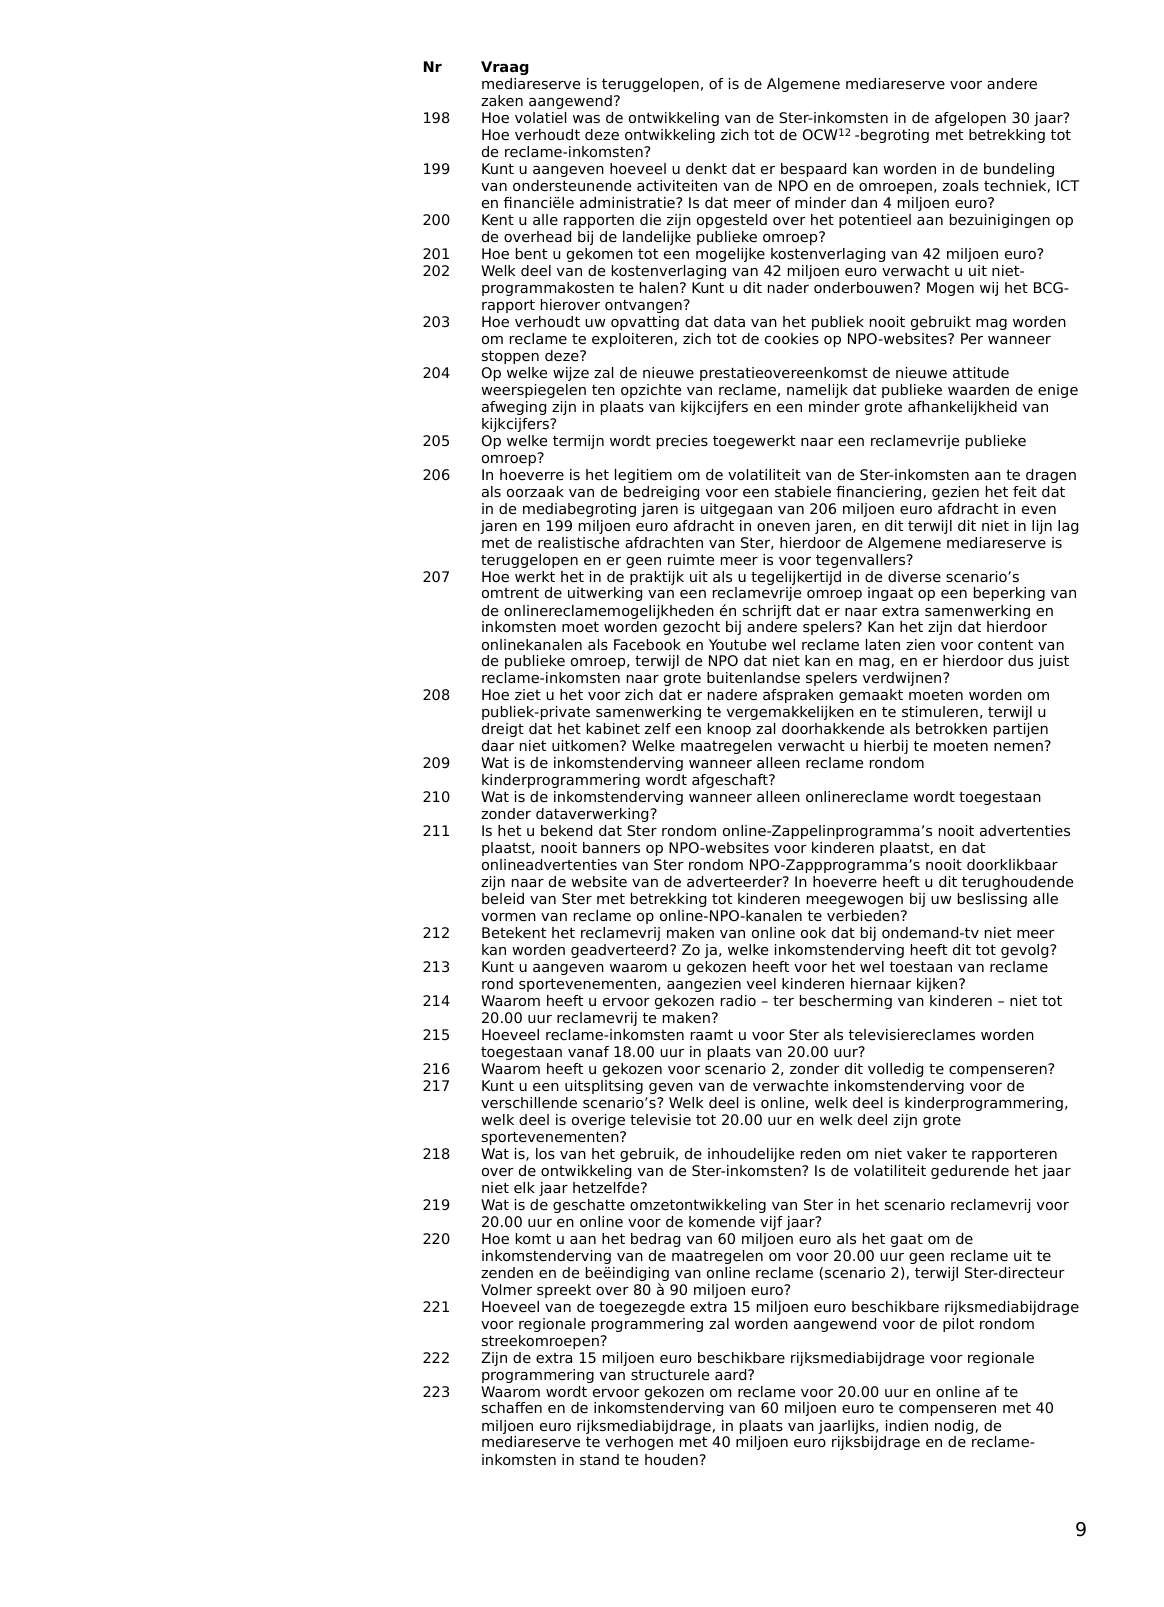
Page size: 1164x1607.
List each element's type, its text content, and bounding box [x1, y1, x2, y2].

table_cell Hoeveel reclame-inkomsten raamt u voor Ster als televisiereclames worden toegestaan vanaf 18.00 uur in plaats van 20.00 uur? [475, 1027, 1087, 1061]
table_cell 216 [422, 1061, 475, 1078]
table_cell 217 [422, 1078, 475, 1146]
table_cell 218 [422, 1146, 475, 1197]
table_cell 222 [422, 1350, 475, 1383]
table_cell 211 [422, 823, 475, 925]
table_cell Hoeveel van de toegezegde extra 15 miljoen euro beschikbare rijksmediabijdrage voor regionale programmering zal worden aangewend voor de pilot rondom streekomroepen? [475, 1299, 1087, 1349]
table_cell [422, 76, 475, 110]
table_cell Kunt u een uitsplitsing geven van de verwachte inkomstenderving voor de verschillende scenario’s? Welk deel is online, welk deel is kinderprogrammering, welk deel is overige televisie tot 20.00 uur en welk deel zijn grote sportevenementen? [475, 1078, 1087, 1146]
table_cell 203 [422, 314, 475, 365]
table_cell 221 [422, 1299, 475, 1349]
table_cell Wat is de geschatte omzetontwikkeling van Ster in het scenario reclamevrij voor 20.00 uur en online voor de komende vijf jaar? [475, 1197, 1087, 1231]
table_cell Op welke termijn wordt precies toegewerkt naar een reclamevrije publieke omroep? [475, 433, 1087, 467]
table_cell Op welke wijze zal de nieuwe prestatieovereenkomst de nieuwe attitude weerspiegelen ten opzichte van reclame, namelijk dat publieke waarden de enige afweging zijn in plaats van kijkcijfers en een minder grote afhankelijkheid van kijkcijfers? [475, 365, 1087, 433]
table_cell 200 [422, 212, 475, 246]
table_cell Betekent het reclamevrij maken van online ook dat bij ondemand-tv niet meer kan worden geadverteerd? Zo ja, welke inkomstenderving heeft dit tot gevolg? [475, 925, 1087, 959]
table_cell 198 [422, 110, 475, 161]
table_cell 209 [422, 755, 475, 789]
table_cell 208 [422, 687, 475, 755]
table_cell 207 [422, 569, 475, 687]
table_cell 205 [422, 433, 475, 467]
table_cell Is het u bekend dat Ster rondom online-Zappelinprogramma’s nooit advertenties plaatst, nooit banners op NPO-websites voor kinderen plaatst, en dat onlineadvertenties van Ster rondom NPO-Zappprogramma’s nooit doorklikbaar zijn naar de website van de adverteerder? In hoeverre heeft u dit terughoudende beleid van Ster met betrekking tot kinderen meegewogen bij uw beslissing alle vormen van reclame op online-NPO-kanalen te verbieden? [475, 823, 1087, 925]
table_cell In hoeverre is het legitiem om de volatiliteit van de Ster-inkomsten aan te dragen als oorzaak van de bedreiging voor een stabiele financiering, gezien het feit dat in de mediabegroting jaren is uitgegaan van 206 miljoen euro afdracht in even jaren en 199 miljoen euro afdracht in oneven jaren, en dit terwijl dit niet in lijn lag met de realistische afdrachten van Ster, hierdoor de Algemene mediareserve is teruggelopen en er geen ruimte meer is voor tegenvallers? [475, 467, 1087, 568]
table_cell Hoe verhoudt uw opvatting dat data van het publiek nooit gebruikt mag worden om reclame te exploiteren, zich tot de cookies op NPO-websites? Per wanneer stoppen deze? [475, 314, 1087, 365]
table_header Vraag [475, 59, 1087, 76]
table_cell 220 [422, 1231, 475, 1298]
table_cell 219 [422, 1197, 475, 1231]
table_cell Kunt u aangeven hoeveel u denkt dat er bespaard kan worden in de bundeling van ondersteunende activiteiten van de NPO en de omroepen, zoals techniek, ICT en financiële administratie? Is dat meer of minder dan 4 miljoen euro? [475, 161, 1087, 212]
table_cell Waarom heeft u gekozen voor scenario 2, zonder dit volledig te compenseren? [475, 1061, 1087, 1078]
table_header Nr [422, 59, 475, 76]
table_cell 204 [422, 365, 475, 433]
table_cell 202 [422, 263, 475, 314]
table_cell Kent u alle rapporten die zijn opgesteld over het potentieel aan bezuinigingen op de overhead bij de landelijke publieke omroep? [475, 212, 1087, 246]
table_cell Hoe komt u aan het bedrag van 60 miljoen euro als het gaat om de inkomstenderving van de maatregelen om voor 20.00 uur geen reclame uit te zenden en de beëindiging van online reclame (scenario 2), terwijl Ster-directeur Volmer spreekt over 80 à 90 miljoen euro? [475, 1231, 1087, 1298]
table_cell 223 [422, 1384, 475, 1468]
table_cell mediareserve is teruggelopen, of is de Algemene mediareserve voor andere zaken aangewend? [475, 76, 1087, 110]
table_cell Hoe bent u gekomen tot een mogelijke kostenverlaging van 42 miljoen euro? [475, 246, 1087, 263]
table_cell Hoe volatiel was de ontwikkeling van de Ster-inkomsten in de afgelopen 30 jaar? Hoe verhoudt deze ontwikkeling zich tot de OCW12-begroting met betrekking tot de reclame-inkomsten? [475, 110, 1087, 161]
table_cell 201 [422, 246, 475, 263]
table_cell Hoe ziet u het voor zich dat er nadere afspraken gemaakt moeten worden om publiek-private samenwerking te vergemakkelijken en te stimuleren, terwijl u dreigt dat het kabinet zelf een knoop zal doorhakkende als betrokken partijen daar niet uitkomen? Welke maatregelen verwacht u hierbij te moeten nemen? [475, 687, 1087, 755]
table_cell Zijn de extra 15 miljoen euro beschikbare rijksmediabijdrage voor regionale programmering van structurele aard? [475, 1350, 1087, 1383]
table_cell 199 [422, 161, 475, 212]
table_cell Waarom heeft u ervoor gekozen radio – ter bescherming van kinderen – niet tot 20.00 uur reclamevrij te maken? [475, 993, 1087, 1027]
table_cell Wat is de inkomstenderving wanneer alleen onlinereclame wordt toegestaan zonder dataverwerking? [475, 789, 1087, 823]
table_cell 206 [422, 467, 475, 568]
table_cell 210 [422, 789, 475, 823]
table_cell Welk deel van de kostenverlaging van 42 miljoen euro verwacht u uit niet-programmakosten te halen? Kunt u dit nader onderbouwen? Mogen wij het BCG-rapport hierover ontvangen? [475, 263, 1087, 314]
table_cell Kunt u aangeven waarom u gekozen heeft voor het wel toestaan van reclame rond sportevenementen, aangezien veel kinderen hiernaar kijken? [475, 959, 1087, 993]
table_cell Hoe werkt het in de praktijk uit als u tegelijkertijd in de diverse scenario’s omtrent de uitwerking van een reclamevrije omroep ingaat op een beperking van de onlinereclamemogelijkheden én schrijft dat er naar extra samenwerking en inkomsten moet worden gezocht bij andere spelers? Kan het zijn dat hierdoor onlinekanalen als Facebook en Youtube wel reclame laten zien voor content van de publieke omroep, terwijl de NPO dat niet kan en mag, en er hierdoor dus juist reclame-inkomsten naar grote buitenlandse spelers verdwijnen? [475, 569, 1087, 687]
table_cell 214 [422, 993, 475, 1027]
table_cell Waarom wordt ervoor gekozen om reclame voor 20.00 uur en online af te schaffen en de inkomstenderving van 60 miljoen euro te compenseren met 40 miljoen euro rijksmediabijdrage, in plaats van jaarlijks, indien nodig, de mediareserve te verhogen met 40 miljoen euro rijksbijdrage en de reclame-inkomsten in stand te houden? [475, 1384, 1087, 1468]
table_cell Wat is, los van het gebruik, de inhoudelijke reden om niet vaker te rapporteren over de ontwikkeling van de Ster-inkomsten? Is de volatiliteit gedurende het jaar niet elk jaar hetzelfde? [475, 1146, 1087, 1197]
table_cell 212 [422, 925, 475, 959]
table_cell 213 [422, 959, 475, 993]
table_cell 215 [422, 1027, 475, 1061]
table_cell Wat is de inkomstenderving wanneer alleen reclame rondom kinderprogrammering wordt afgeschaft? [475, 755, 1087, 789]
